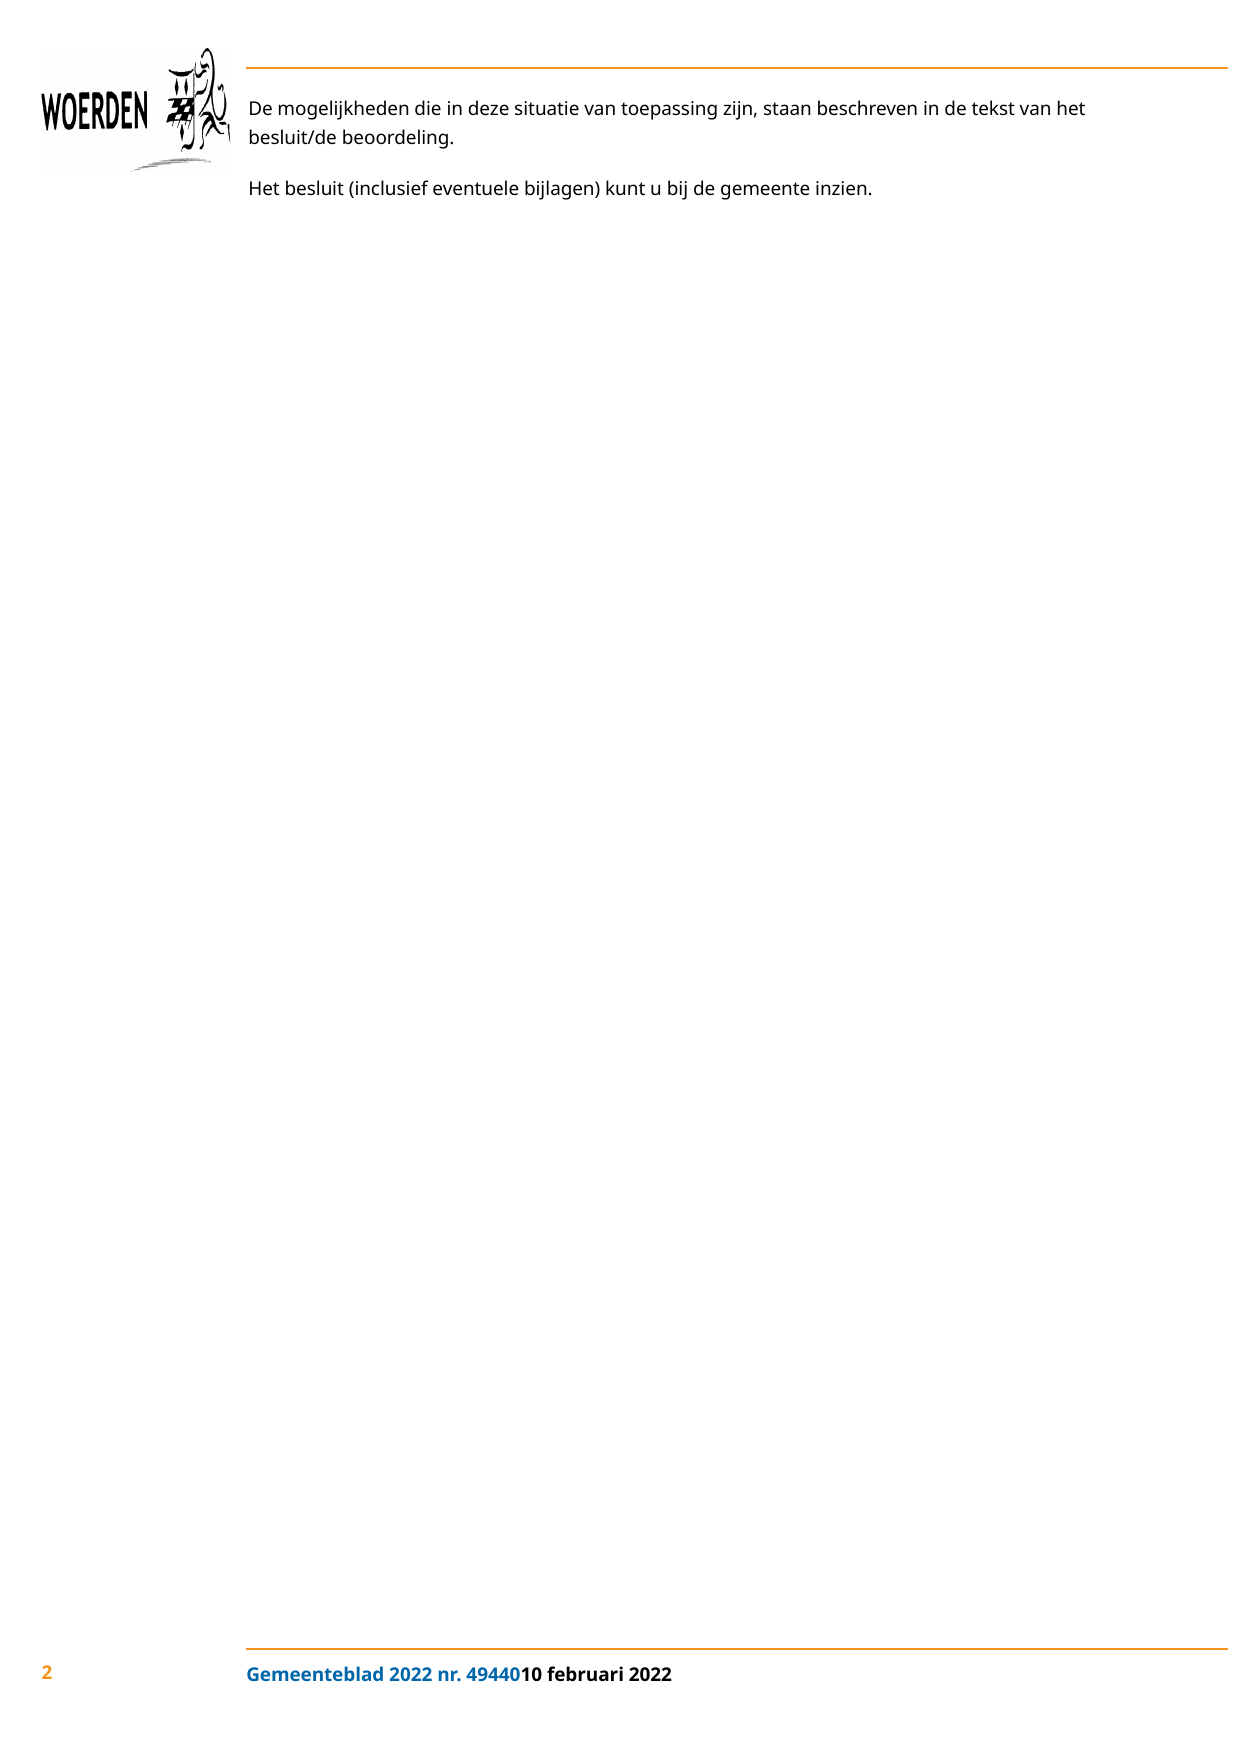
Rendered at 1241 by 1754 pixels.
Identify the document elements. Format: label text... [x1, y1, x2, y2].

text De mogelijkheden die in deze situatie van toepassing zijn, staan beschreven in de tekst van het besluit/de beoordeling. [248, 95, 1152, 150]
picture [41, 47, 231, 172]
text Het besluit (inclusief eventuele bijlagen) kunt u bij de gemeente inzien. [248, 175, 1152, 201]
